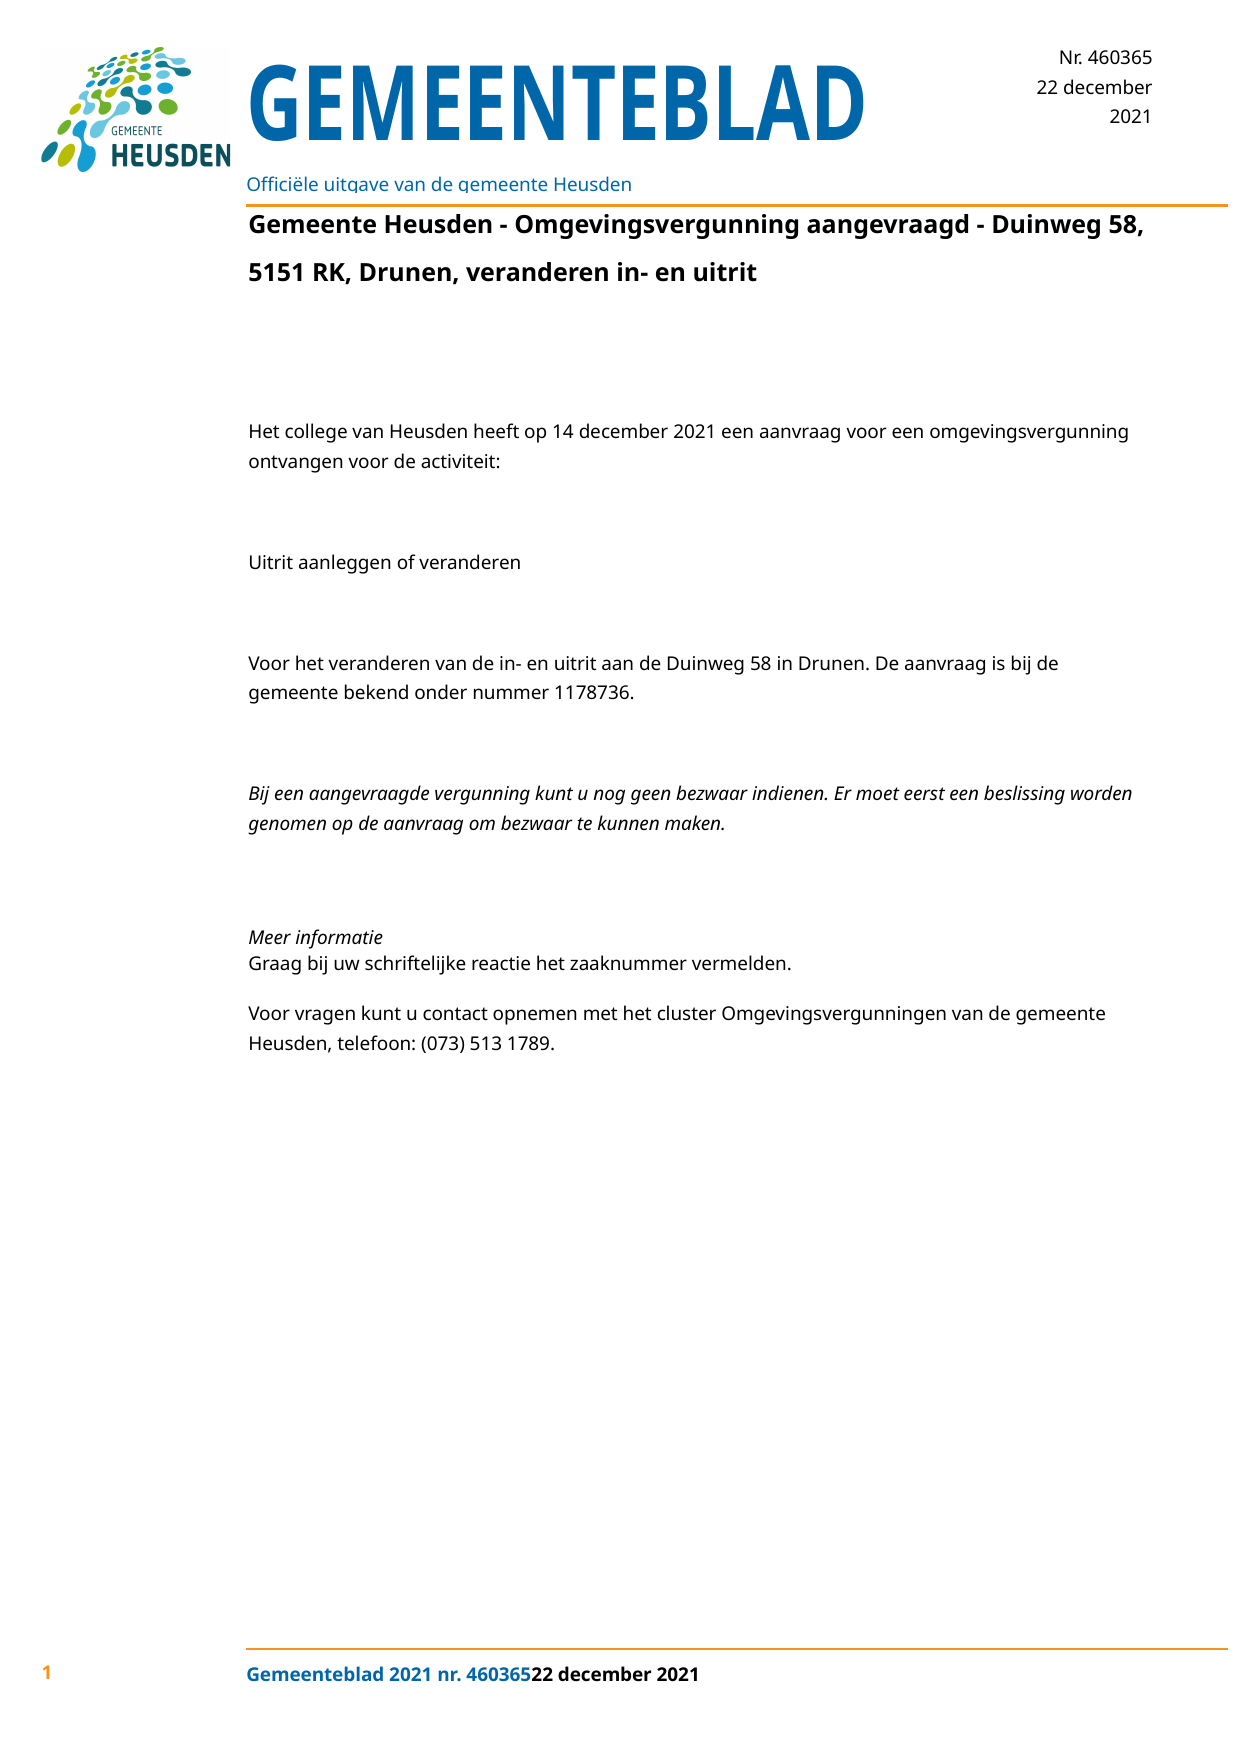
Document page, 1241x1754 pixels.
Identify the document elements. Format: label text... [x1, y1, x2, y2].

text Voor het veranderen van de in- en uitrit aan de Duinweg 58 in Drunen. De aanvraag is bij de gemeente bekend onder nummer 1178736. [248, 650, 1152, 705]
picture [41, 47, 231, 172]
text Meer informatie [248, 924, 1152, 950]
text Het college van Heusden heeft op 14 december 2021 een aanvraag voor een omgevingsvergunning ontvangen voor de activiteit: [248, 419, 1152, 474]
text Graag bij uw schriftelijke reactie het zaaknummer vermelden. [248, 950, 1152, 976]
text Gemeente Heusden - Omgevingsvergunning aangevraagd - Duinweg 58, 5151 RK, Drunen, veranderen in- en uitrit [248, 207, 1152, 288]
text Voor vragen kunt u contact opnemen met het cluster Omgevingsvergunningen van de gemeente Heusden, telefoon: (073) 513 1789. [248, 1001, 1152, 1056]
text Uitrit aanleggen of veranderen [248, 549, 1152, 575]
text Bij een aangevraagde vergunning kunt u nog geen bezwaar indienen. Er moet eerst een beslissing worden genomen op de aanvraag om bezwaar te kunnen maken. [248, 780, 1152, 836]
